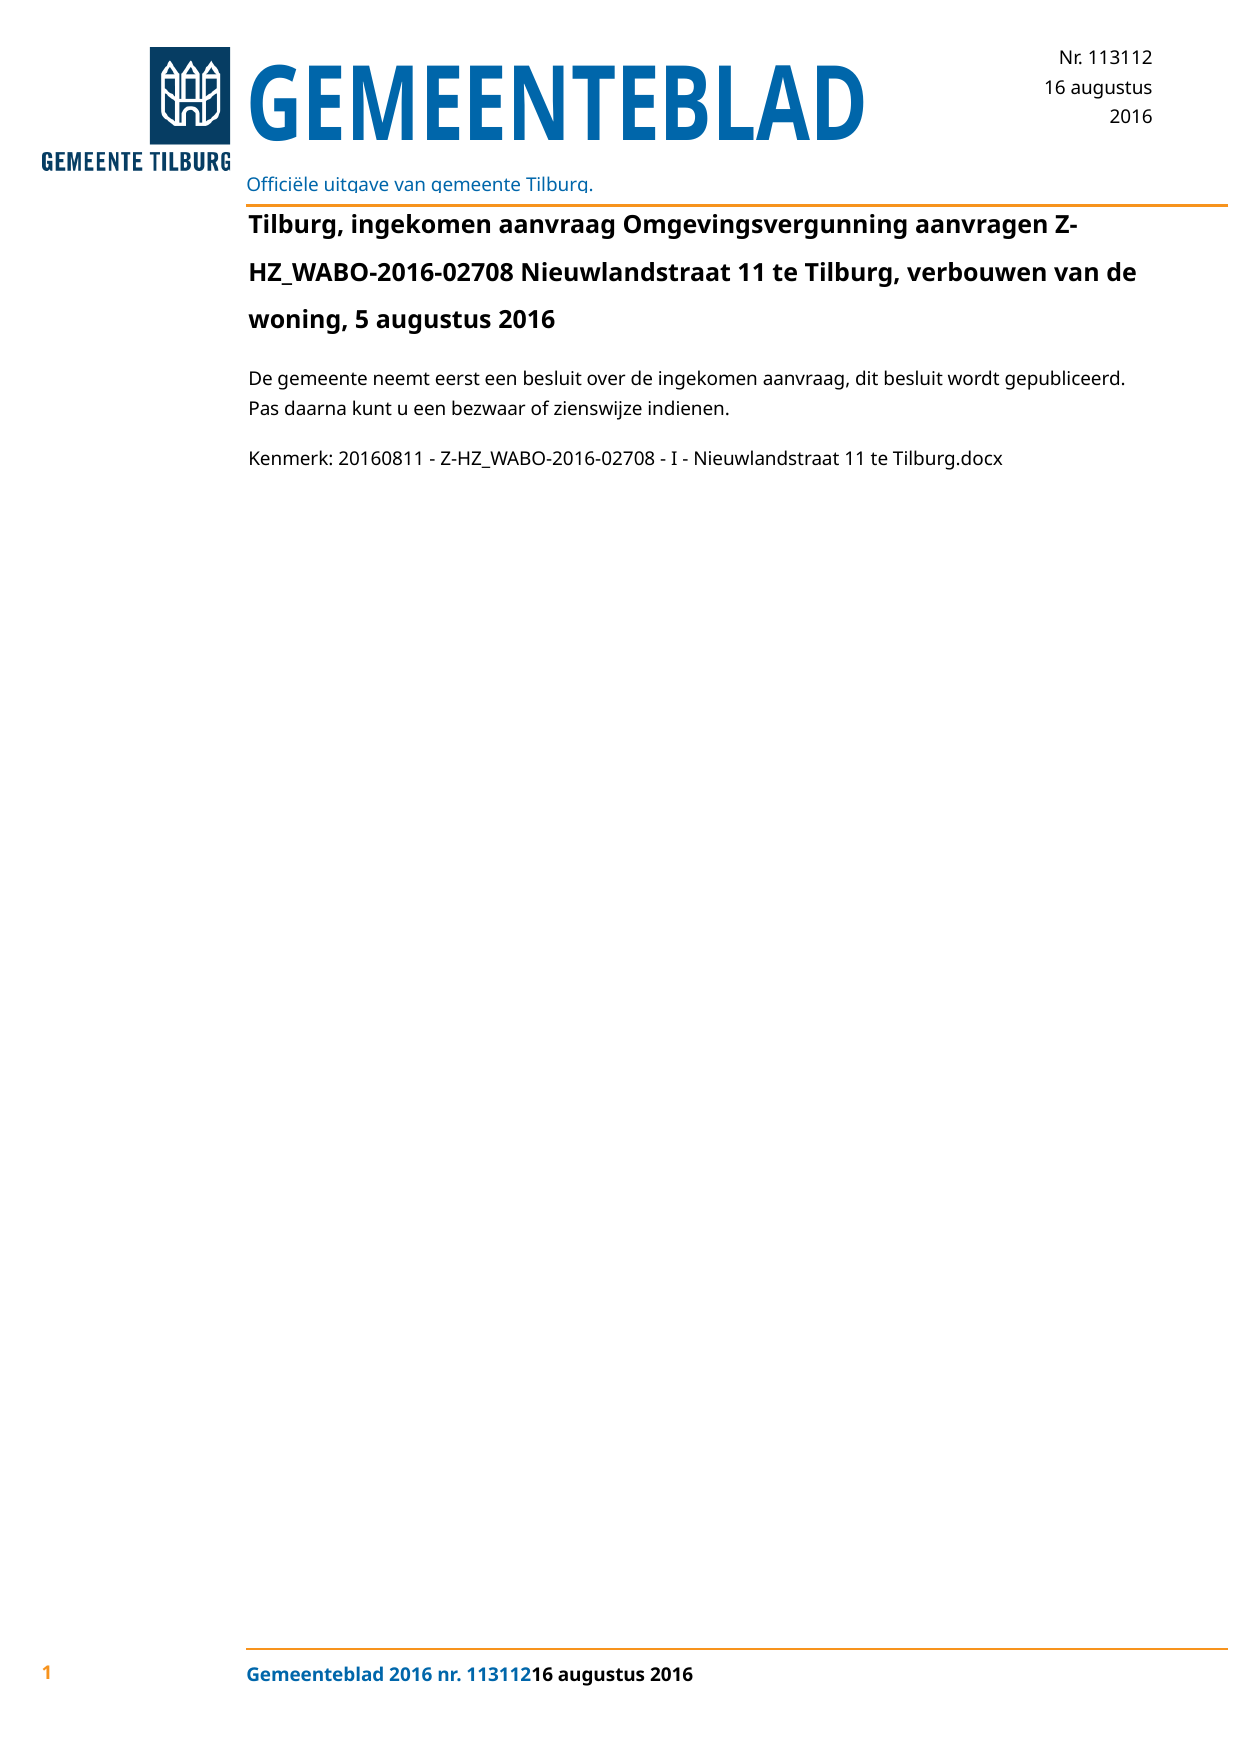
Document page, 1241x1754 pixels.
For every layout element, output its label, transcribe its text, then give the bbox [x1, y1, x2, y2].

text De gemeente neemt eerst een besluit over de ingekomen aanvraag, dit besluit wordt gepubliceerd. Pas daarna kunt u een bezwaar of zienswijze indienen. [248, 366, 1152, 421]
picture [41, 47, 231, 172]
text Kenmerk: 20160811 - Z-HZ_WABO-2016-02708 - I - Nieuwlandstraat 11 te Tilburg.docx [248, 446, 1152, 471]
text Tilburg, ingekomen aanvraag Omgevingsvergunning aanvragen Z-HZ_WABO-2016-02708 Nieuwlandstraat 11 te Tilburg, verbouwen van de woning, 5 augustus 2016 [248, 207, 1152, 336]
